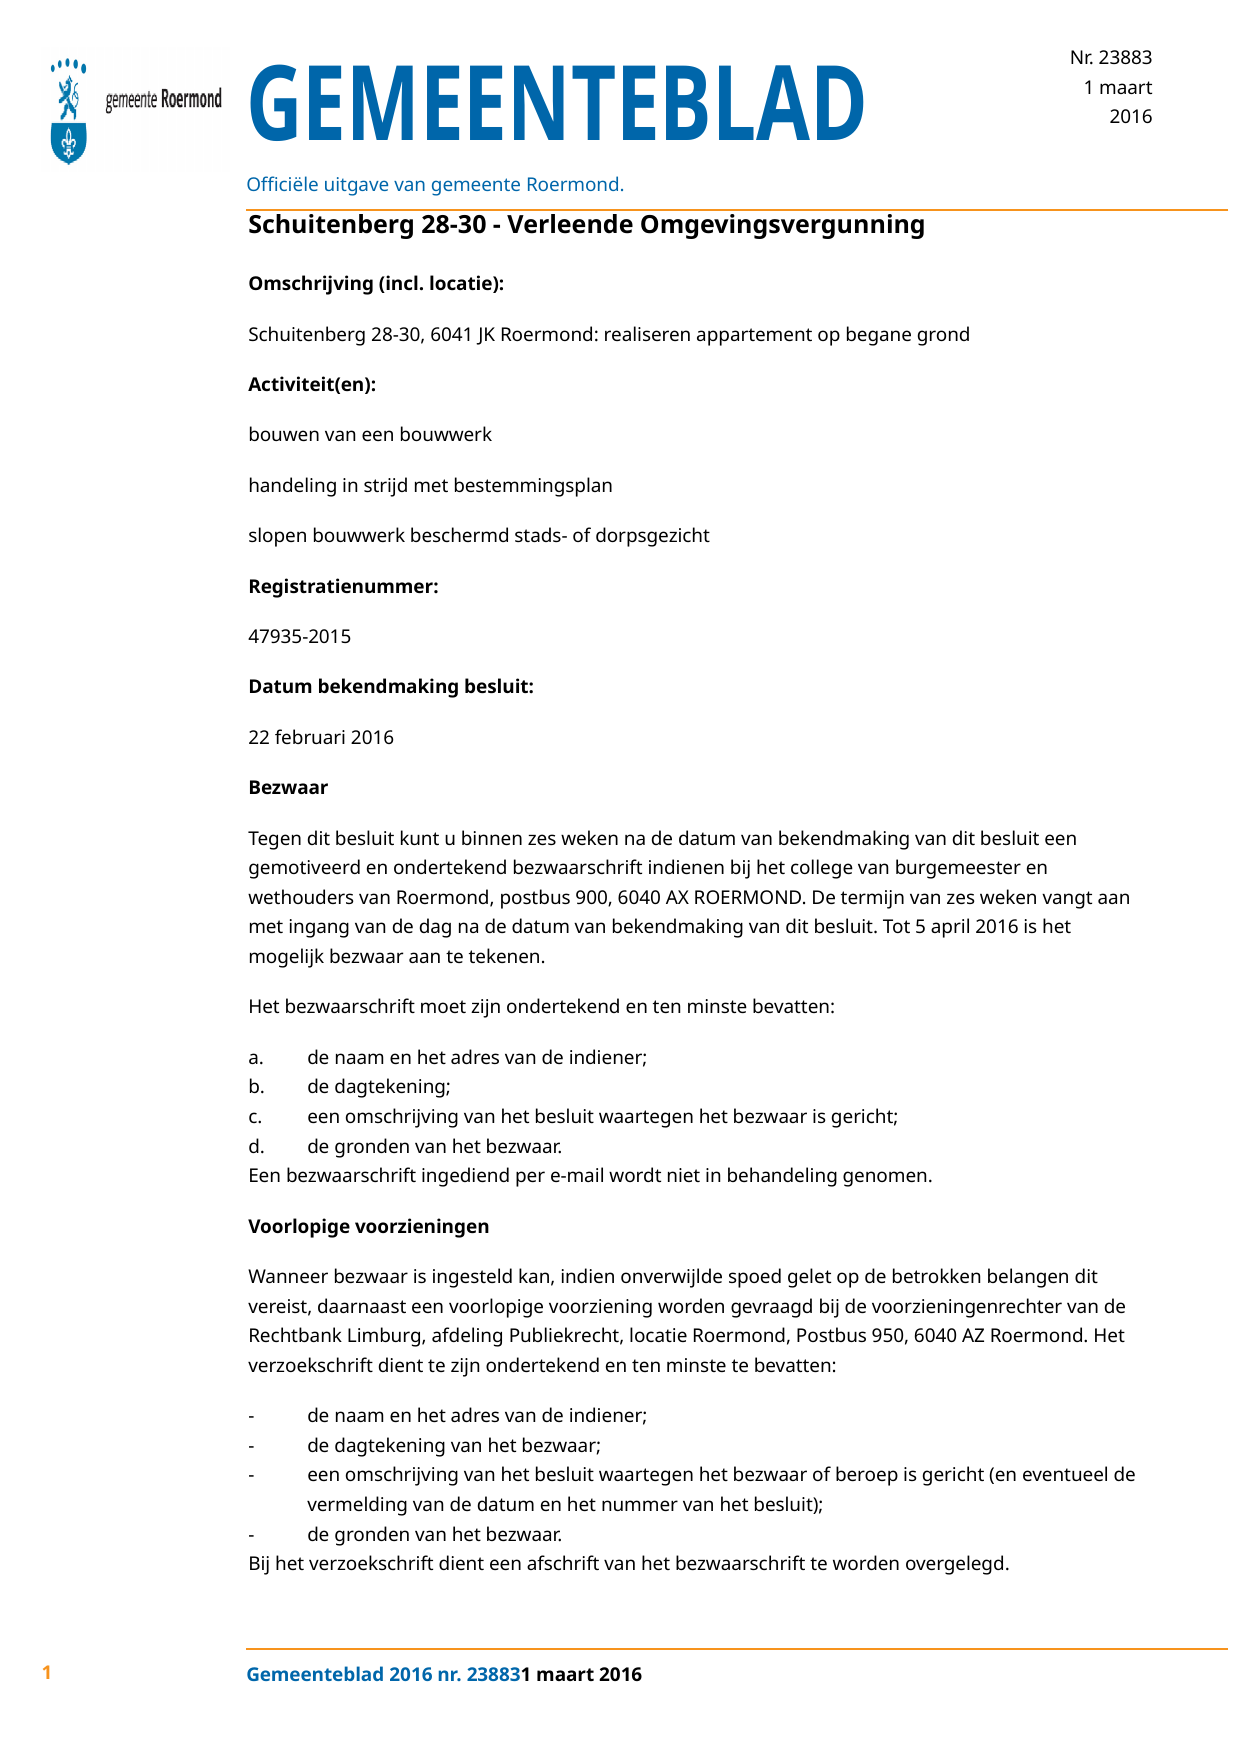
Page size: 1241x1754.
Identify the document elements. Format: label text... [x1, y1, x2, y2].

list de gronden van het bezwaar. [248, 1521, 1152, 1546]
text 22 februari 2016 [248, 724, 1152, 750]
list de dagtekening; [248, 1074, 1152, 1099]
text Tegen dit besluit kunt u binnen zes weken na de datum van bekendmaking van dit besluit een gemotiveerd en ondertekend bezwaarschrift indienen bij het college van burgemeester en wethouders van Roermond, postbus 900, 6040 AX ROERMOND. De termijn van zes weken vangt aan met ingang van de dag na de datum van bekendmaking van dit besluit. Tot 5 april 2016 is het mogelijk bezwaar aan te tekenen. [248, 825, 1152, 969]
text Schuitenberg 28-30 - Verleende Omgevingsvergunning [248, 211, 1152, 241]
text handeling in strijd met bestemmingsplan [248, 472, 1152, 498]
picture [41, 47, 231, 172]
text slopen bouwwerk beschermd stads- of dorpsgezicht [248, 522, 1152, 548]
text Datum bekendmaking besluit: [248, 674, 1152, 699]
text Schuitenberg 28-30, 6041 JK Roermond: realiseren appartement op begane grond [248, 321, 1152, 346]
text Voorlopige voorzieningen [248, 1213, 1152, 1238]
text Het bezwaarschrift moet zijn ondertekend en ten minste bevatten: [248, 994, 1152, 1019]
list een omschrijving van het besluit waartegen het bezwaar of beroep is gericht (en eventueel de vermelding van de datum en het nummer van het besluit); [248, 1462, 1152, 1517]
list een omschrijving van het besluit waartegen het bezwaar is gericht; [248, 1103, 1152, 1129]
text 47935-2015 [248, 623, 1152, 649]
text Wanneer bezwaar is ingesteld kan, indien onverwijlde spoed gelet op de betrokken belangen dit vereist, daarnaast een voorlopige voorziening worden gevraagd bij de voorzieningenrechter van de Rechtbank Limburg, afdeling Publiekrecht, locatie Roermond, Postbus 950, 6040 AZ Roermond. Het verzoekschrift dient te zijn ondertekend en ten minste te bevatten: [248, 1263, 1152, 1378]
text Bezwaar [248, 774, 1152, 800]
text Omschrijving (incl. locatie): [248, 270, 1152, 296]
text bouwen van een bouwwerk [248, 422, 1152, 447]
text Bij het verzoekschrift dient een afschrift van het bezwaarschrift te worden overgelegd. [248, 1550, 1152, 1576]
list de dagtekening van het bezwaar; [248, 1432, 1152, 1458]
text Een bezwaarschrift ingediend per e-mail wordt niet in behandeling genomen. [248, 1162, 1152, 1188]
text Activiteit(en): [248, 371, 1152, 397]
list de naam en het adres van de indiener; [248, 1044, 1152, 1070]
list de gronden van het bezwaar. [248, 1133, 1152, 1158]
list de naam en het adres van de indiener; [248, 1402, 1152, 1428]
text Registratienummer: [248, 573, 1152, 598]
